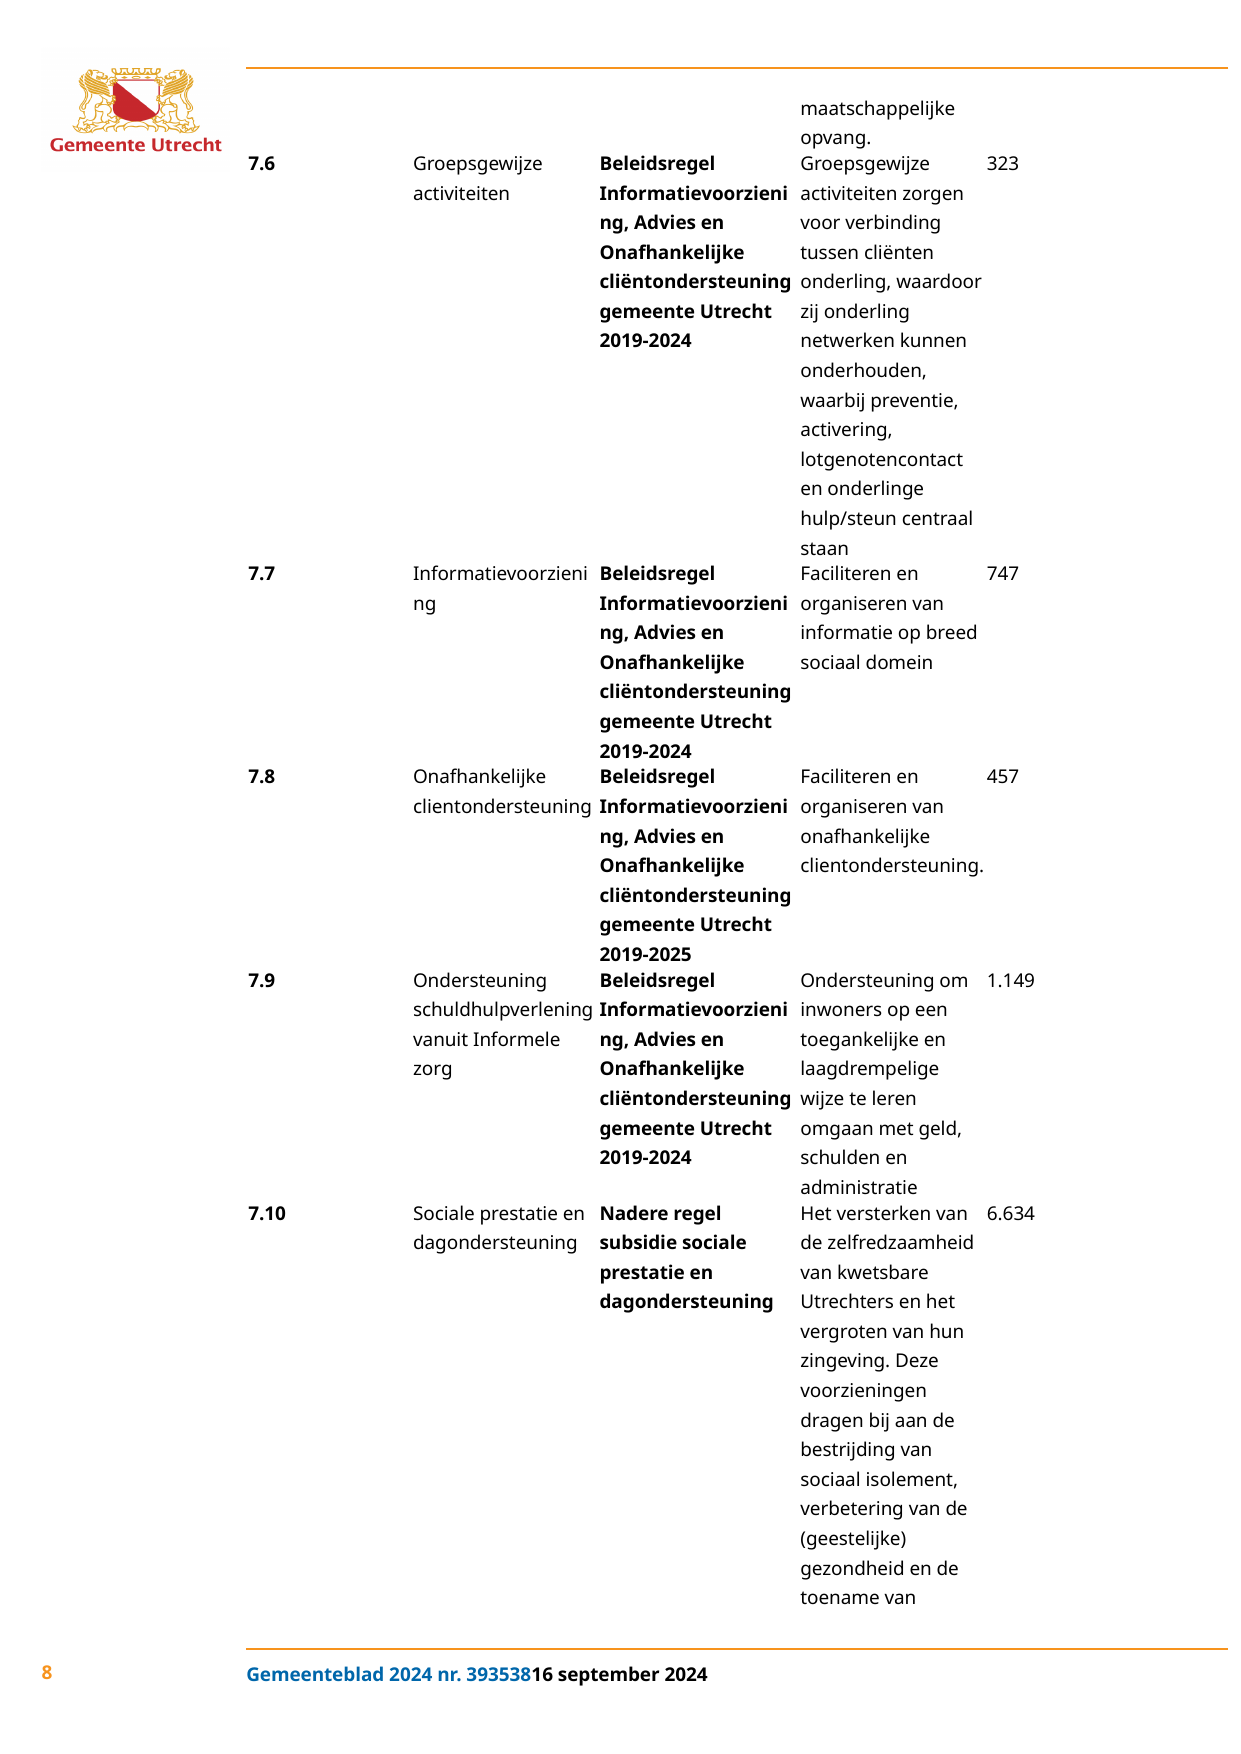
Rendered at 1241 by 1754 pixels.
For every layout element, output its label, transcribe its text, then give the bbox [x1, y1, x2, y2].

table_cell Ondersteuning om inwoners op een toegankelijke en laagdrempelige wijze te leren omgaan met geld, schulden en administratie [800, 967, 987, 1200]
table_cell 457 [987, 764, 1152, 967]
table_cell Beleidsregel Informatievoorziening, Advies en Onafhankelijke cliëntondersteuning gemeente Utrecht 2019-2024 [599, 560, 800, 764]
table_cell Sociale prestatie en dagondersteuning [413, 1200, 599, 1610]
table_cell [599, 95, 800, 150]
table_cell Informatievoorziening [413, 560, 599, 764]
table_cell Nadere regel subsidie sociale prestatie en dagondersteuning [599, 1200, 800, 1610]
table_cell 7.9 [248, 967, 413, 1200]
picture [41, 47, 231, 172]
table_cell Beleidsregel Informatievoorziening, Advies en Onafhankelijke cliëntondersteuning gemeente Utrecht 2019-2024 [599, 150, 800, 560]
table_cell [413, 95, 599, 150]
table_cell 6.634 [987, 1200, 1152, 1610]
table_cell Faciliteren en organiseren van onafhankelijke clientondersteuning. [800, 764, 987, 967]
table_cell 7.6 [248, 150, 413, 560]
table_cell 7.7 [248, 560, 413, 764]
table_cell [987, 95, 1152, 150]
table_cell Het versterken van de zelfredzaamheid van kwetsbare Utrechters en het vergroten van hun zingeving. Deze voorzieningen dragen bij aan de bestrijding van sociaal isolement, verbetering van de (geestelijke) gezondheid en de toename van [800, 1200, 987, 1610]
table_cell Onafhankelijke clientondersteuning [413, 764, 599, 967]
table_cell Groepsgewijze activiteiten zorgen voor verbinding tussen cliënten onderling, waardoor zij onderling netwerken kunnen onderhouden, waarbij preventie, activering, lotgenotencontact en onderlinge hulp/steun centraal staan [800, 150, 987, 560]
table_cell Ondersteuning schuldhulpverlening vanuit Informele zorg [413, 967, 599, 1200]
table_cell 747 [987, 560, 1152, 764]
table_cell Faciliteren en organiseren van informatie op breed sociaal domein [800, 560, 987, 764]
table_cell 323 [987, 150, 1152, 560]
table_cell maatschappelijke opvang. [800, 95, 987, 150]
table_cell [248, 95, 413, 150]
table_cell 1.149 [987, 967, 1152, 1200]
table_cell Beleidsregel Informatievoorziening, Advies en Onafhankelijke cliëntondersteuning gemeente Utrecht 2019-2025 [599, 764, 800, 967]
table_cell Groepsgewijze activiteiten [413, 150, 599, 560]
table_cell Beleidsregel Informatievoorziening, Advies en Onafhankelijke cliëntondersteuning gemeente Utrecht 2019-2024 [599, 967, 800, 1200]
table_cell 7.10 [248, 1200, 413, 1610]
table_cell 7.8 [248, 764, 413, 967]
